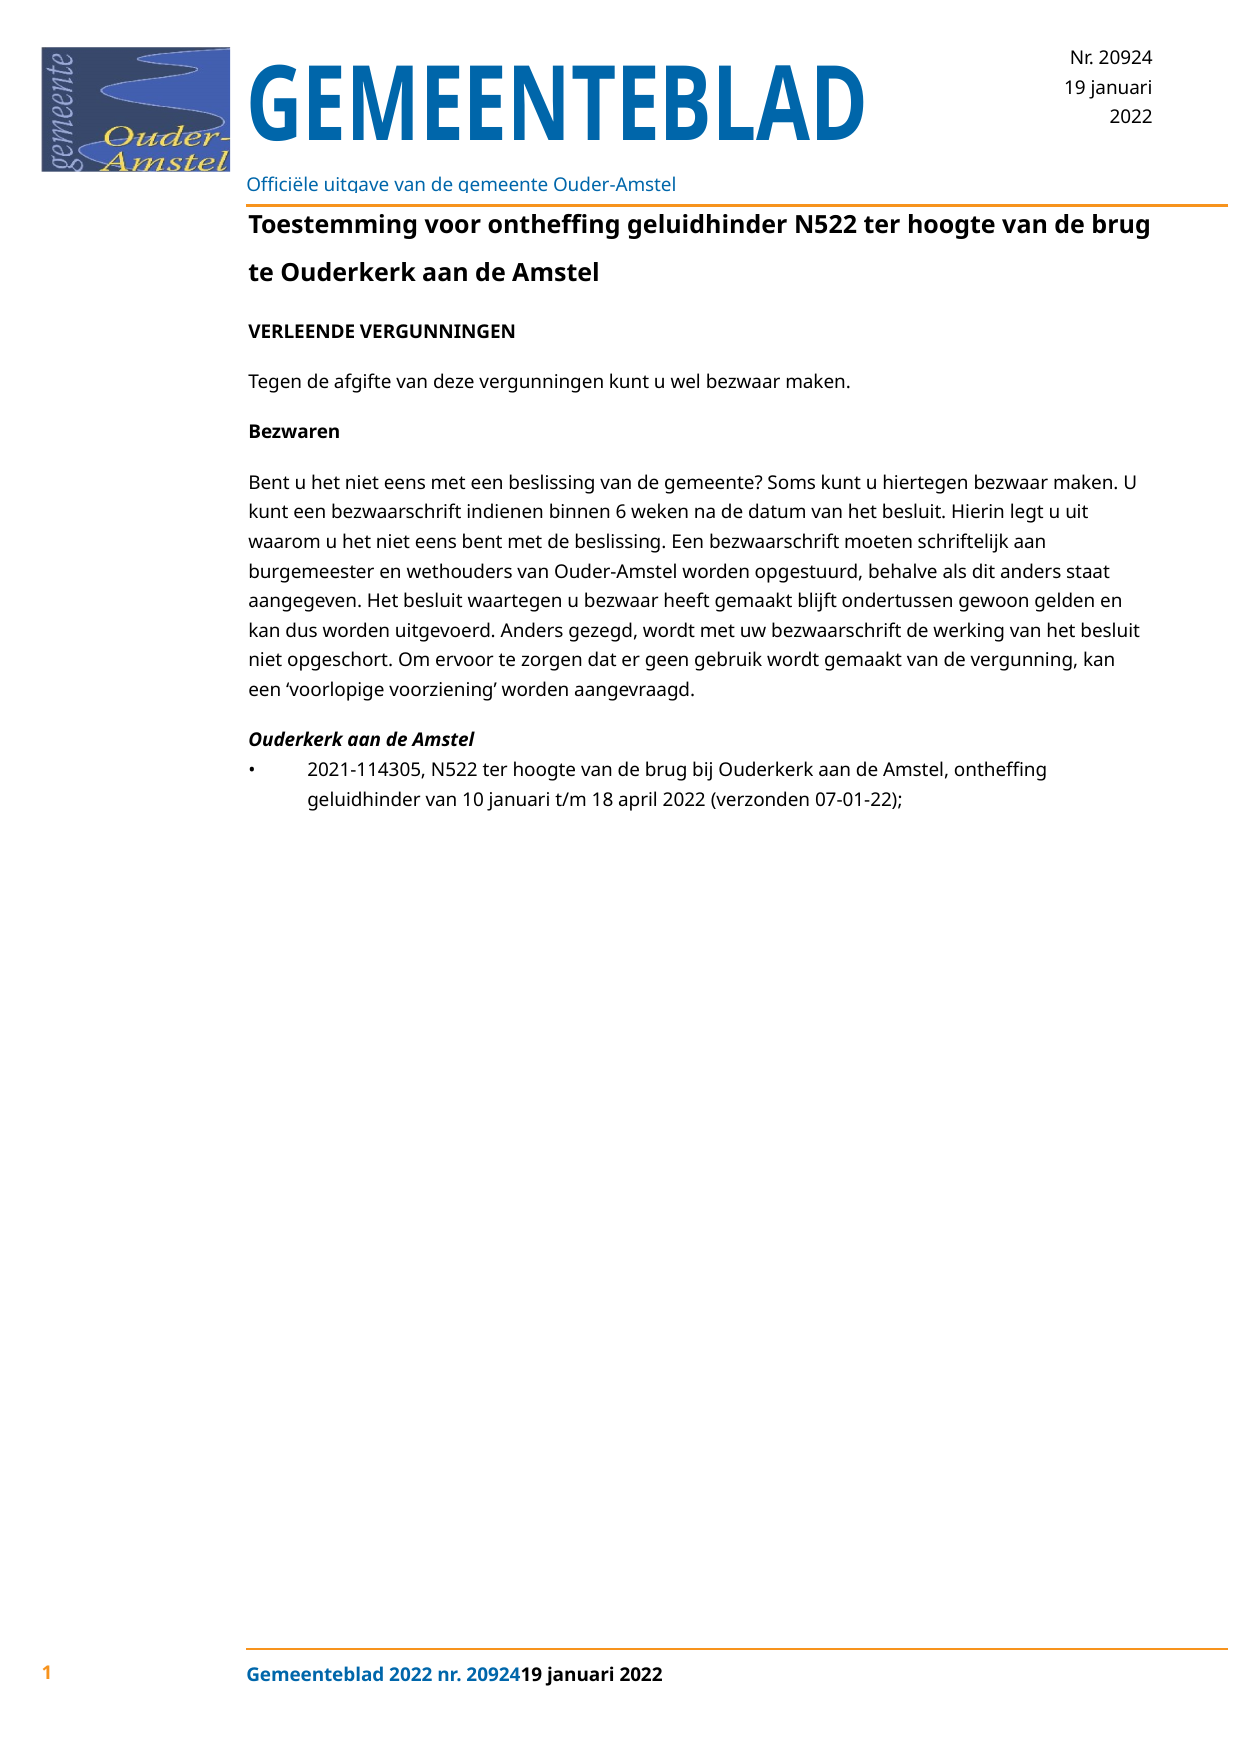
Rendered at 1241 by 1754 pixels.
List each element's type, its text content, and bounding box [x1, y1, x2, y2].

text Bezwaren [248, 419, 1152, 444]
text Toestemming voor ontheffing geluidhinder N522 ter hoogte van de brug te Ouderkerk aan de Amstel [248, 207, 1152, 288]
list 2021-114305, N522 ter hoogte van de brug bij Ouderkerk aan de Amstel, ontheffing geluidhinder van 10 januari t/m 18 april 2022 (verzonden 07-01-22); [248, 756, 1152, 812]
picture [41, 47, 231, 172]
text Bent u het niet eens met een beslissing van de gemeente? Soms kunt u hiertegen bezwaar maken. U kunt een bezwaarschrift indienen binnen 6 weken na de datum van het besluit. Hierin legt u uit waarom u het niet eens bent met de beslissing. Een bezwaarschrift moeten schriftelijk aan burgemeester en wethouders van Ouder-Amstel worden opgestuurd, behalve als dit anders staat aangegeven. Het besluit waartegen u bezwaar heeft gemaakt blijft ondertussen gewoon gelden en kan dus worden uitgevoerd. Anders gezegd, wordt met uw bezwaarschrift de werking van het besluit niet opgeschort. Om ervoor te zorgen dat er geen gebruik wordt gemaakt van de vergunning, kan een ‘voorlopige voorziening’ worden aangevraagd. [248, 469, 1152, 702]
text VERLEENDE VERGUNNINGEN [248, 318, 1152, 344]
text Tegen de afgifte van deze vergunningen kunt u wel bezwaar maken. [248, 368, 1152, 394]
text Ouderkerk aan de Amstel [248, 727, 1152, 752]
